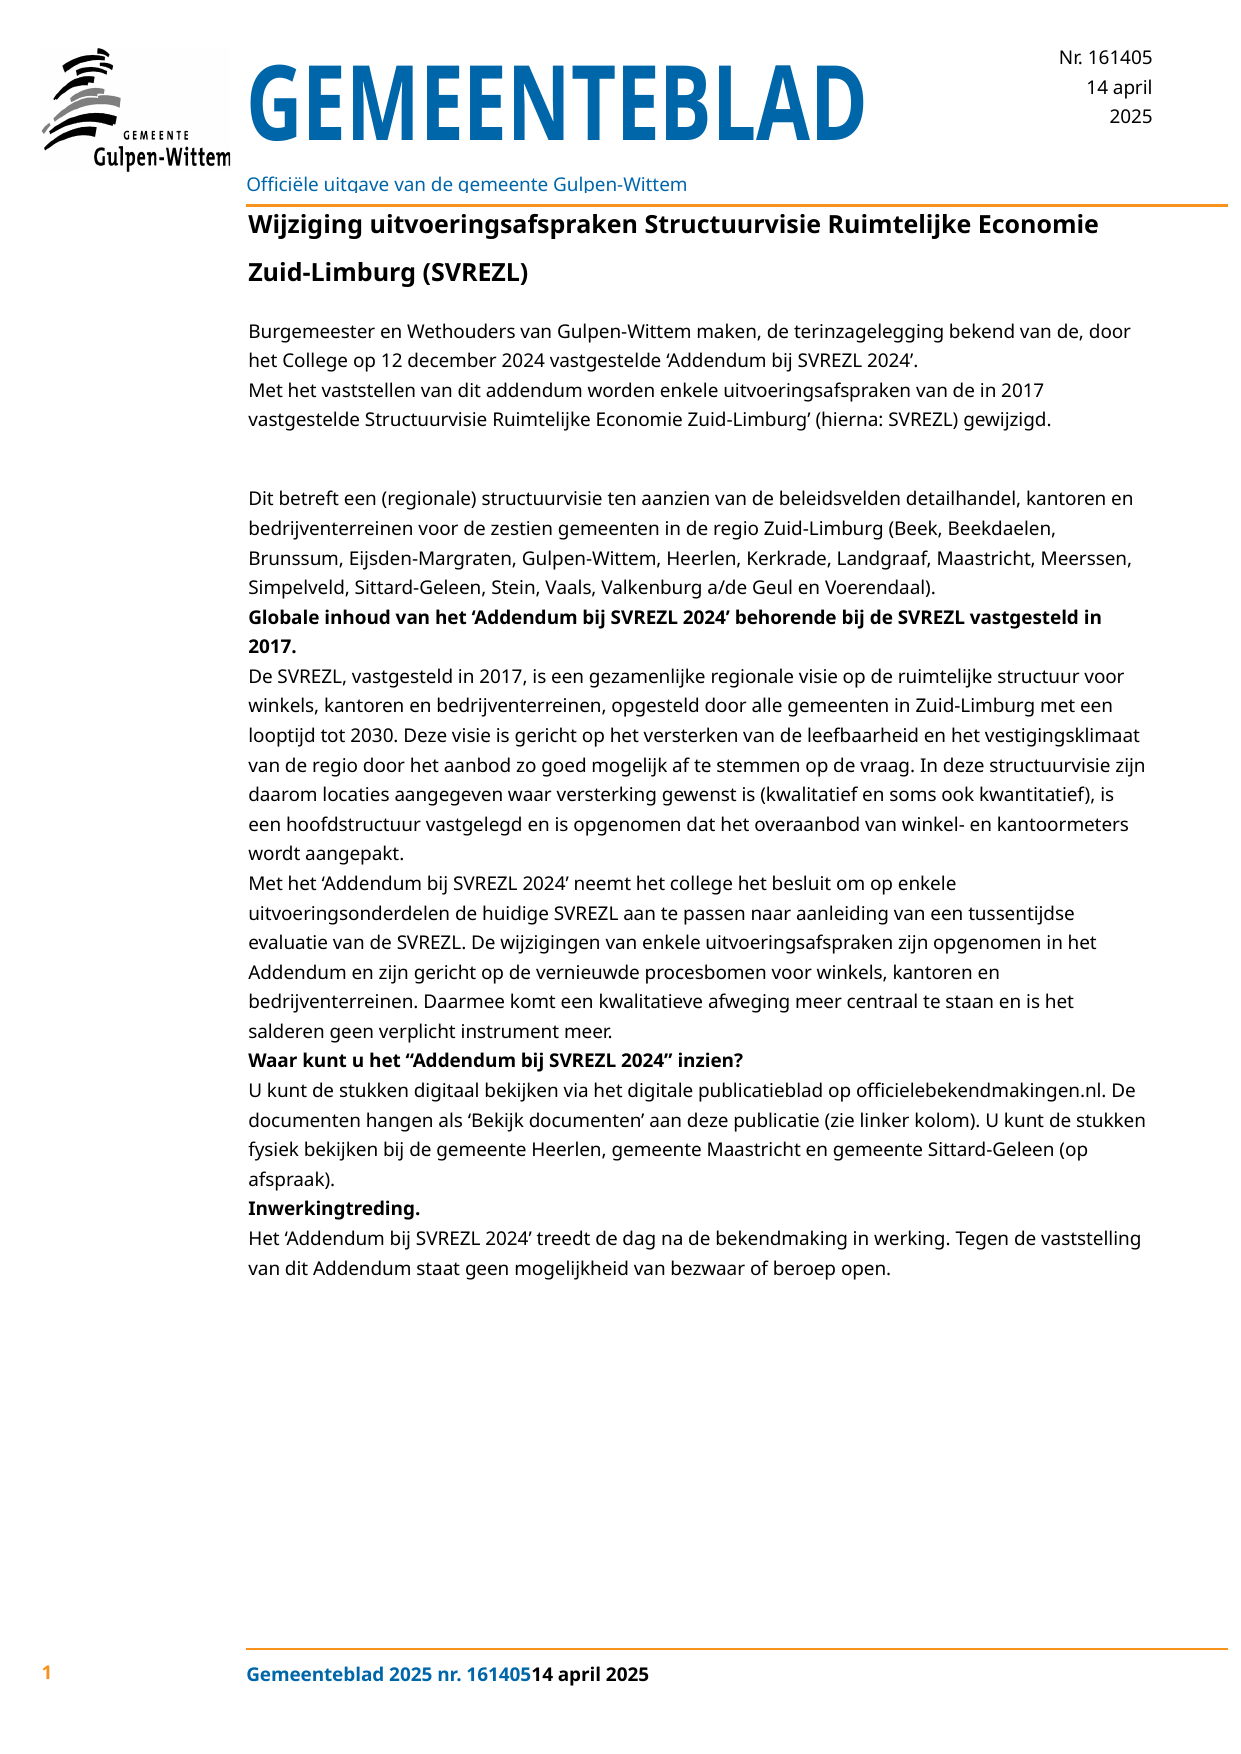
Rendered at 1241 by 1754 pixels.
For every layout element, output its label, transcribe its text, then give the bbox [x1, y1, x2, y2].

text Wijziging uitvoeringsafspraken Structuurvisie Ruimtelijke Economie Zuid-Limburg (SVREZL) [248, 207, 1152, 288]
text Met het ‘Addendum bij SVREZL 2024’ neemt het college het besluit om op enkele uitvoeringsonderdelen de huidige SVREZL aan te passen naar aanleiding van een tussentijdse evaluatie van de SVREZL. De wijzigingen van enkele uitvoeringsafspraken zijn opgenomen in het Addendum en zijn gericht op de vernieuwde procesbomen voor winkels, kantoren en bedrijventerreinen. Daarmee komt een kwalitatieve afweging meer centraal te staan en is het salderen geen verplicht instrument meer. [248, 870, 1152, 1044]
text Burgemeester en Wethouders van Gulpen-Wittem maken, de terinzagelegging bekend van de, door het College op 12 december 2024 vastgestelde ‘Addendum bij SVREZL 2024’. [248, 318, 1152, 373]
text U kunt de stukken digitaal bekijken via het digitale publicatieblad op officielebekendmakingen.nl. De documenten hangen als ‘Bekijk documenten’ aan deze publicatie (zie linker kolom). U kunt de stukken fysiek bekijken bij de gemeente Heerlen, gemeente Maastricht en gemeente Sittard-Geleen (op afspraak). [248, 1077, 1152, 1192]
text Inwerkingtreding. [248, 1196, 1152, 1221]
text Het ‘Addendum bij SVREZL 2024’ treedt de dag na de bekendmaking in werking. Tegen de vaststelling van dit Addendum staat geen mogelijkheid van bezwaar of beroep open. [248, 1225, 1152, 1280]
text Met het vaststellen van dit addendum worden enkele uitvoeringsafspraken van de in 2017 vastgestelde Structuurvisie Ruimtelijke Economie Zuid-Limburg’ (hierna: SVREZL) gewijzigd. [248, 377, 1152, 432]
text Dit betreft een (regionale) structuurvisie ten aanzien van de beleidsvelden detailhandel, kantoren en bedrijventerreinen voor de zestien gemeenten in de regio Zuid-Limburg (Beek, Beekdaelen, Brunssum, Eijsden-Margraten, Gulpen-Wittem, Heerlen, Kerkrade, Landgraaf, Maastricht, Meerssen, Simpelveld, Sittard-Geleen, Stein, Vaals, Valkenburg a/de Geul en Voerendaal). [248, 486, 1152, 600]
text De SVREZL, vastgesteld in 2017, is een gezamenlijke regionale visie op de ruimtelijke structuur voor winkels, kantoren en bedrijventerreinen, opgesteld door alle gemeenten in Zuid-Limburg met een looptijd tot 2030. Deze visie is gericht op het versterken van de leefbaarheid en het vestigingsklimaat van de regio door het aanbod zo goed mogelijk af te stemmen op de vraag. In deze structuurvisie zijn daarom locaties aangegeven waar versterking gewenst is (kwalitatief en soms ook kwantitatief), is een hoofdstructuur vastgelegd en is opgenomen dat het overaanbod van winkel- en kantoormeters wordt aangepakt. [248, 663, 1152, 866]
text Waar kunt u het “Addendum bij SVREZL 2024” inzien? [248, 1048, 1152, 1073]
picture [41, 47, 231, 172]
text Globale inhoud van het ‘Addendum bij SVREZL 2024’ behorende bij de SVREZL vastgesteld in 2017. [248, 604, 1152, 659]
